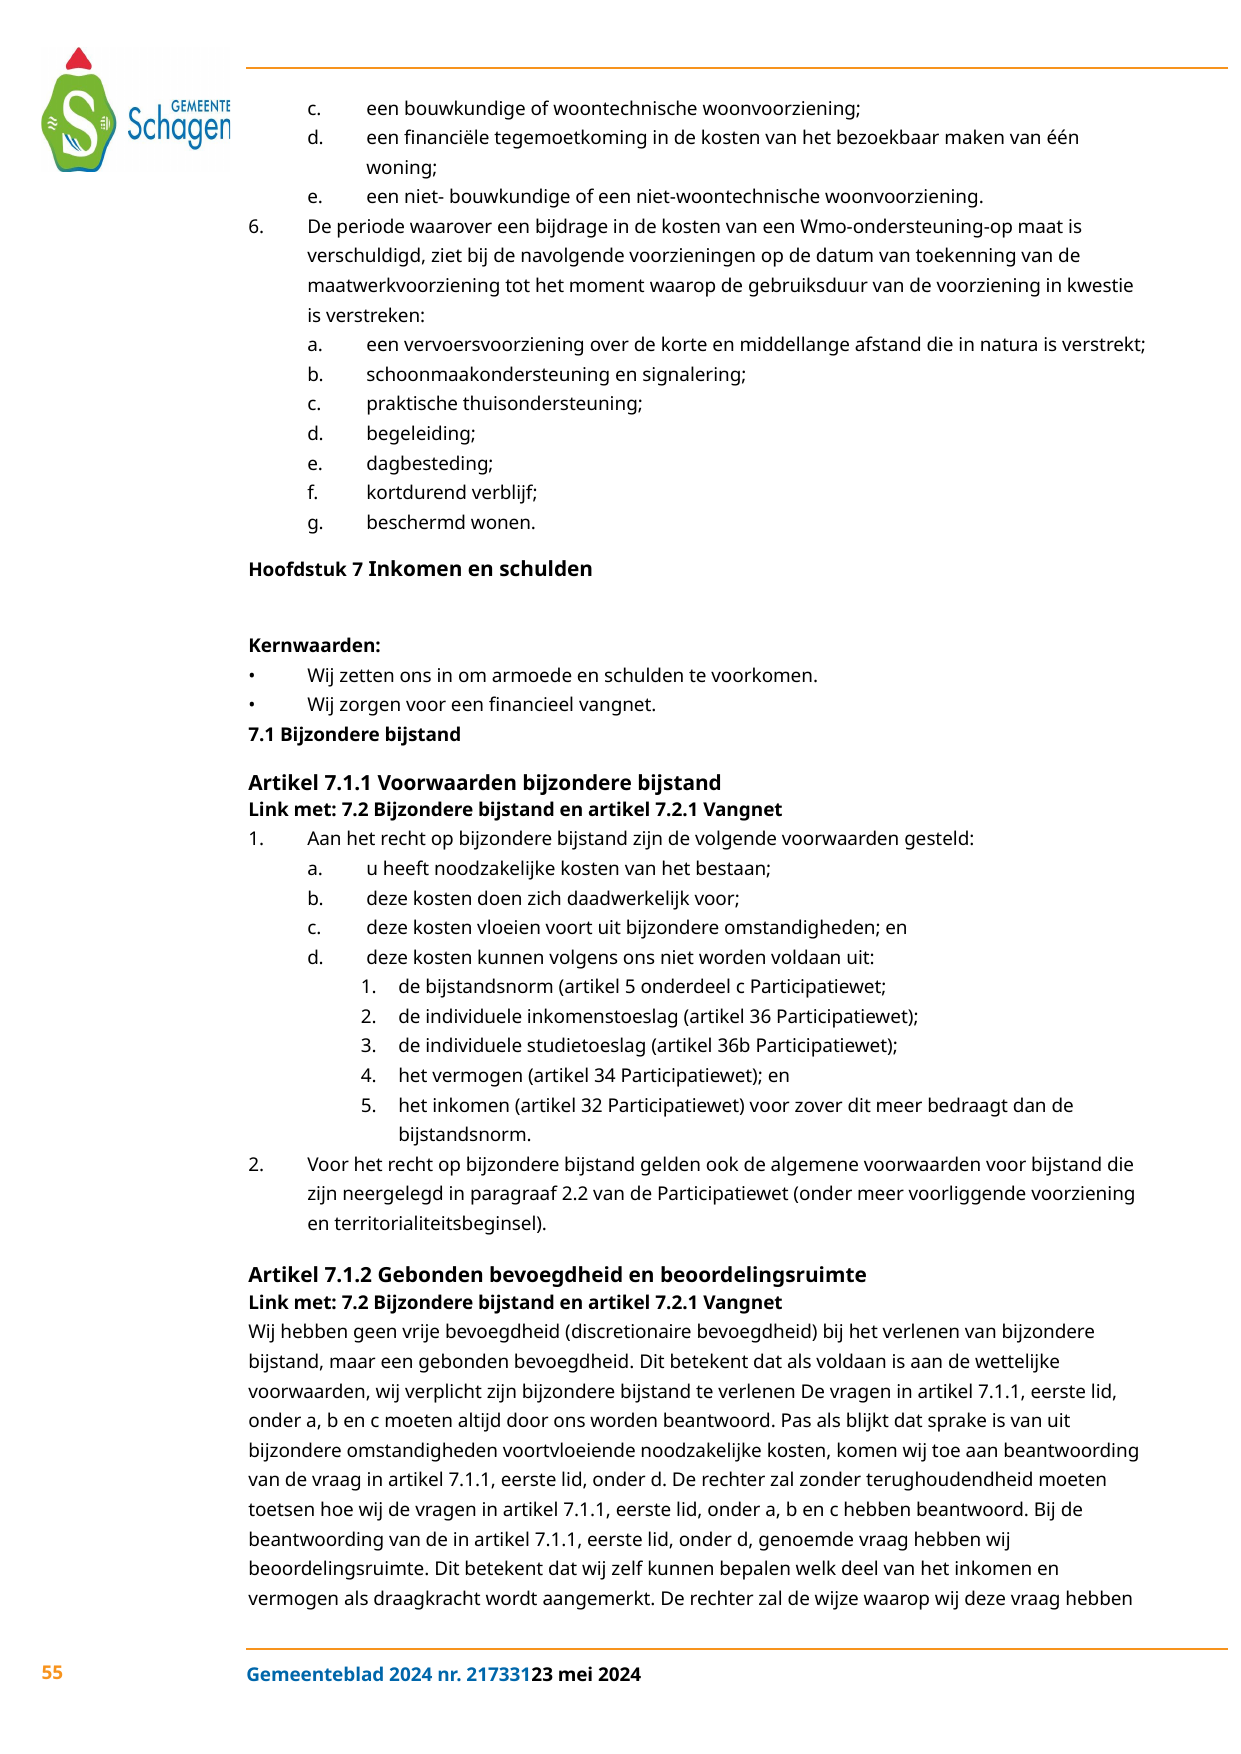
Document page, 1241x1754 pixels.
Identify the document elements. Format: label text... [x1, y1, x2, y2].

list het vermogen (artikel 34 Participatiewet); en [361, 1062, 1152, 1088]
text Kernwaarden: [248, 632, 1152, 658]
list dagbesteding; [307, 450, 1152, 476]
list u heeft noodzakelijke kosten van het bestaan; [307, 855, 1152, 881]
text Hoofdstuk 7 Inkomen en schulden [248, 554, 1152, 583]
list schoonmaakondersteuning en signalering; [307, 361, 1152, 387]
picture [41, 47, 231, 172]
list de bijstandsnorm (artikel 5 onderdeel c Participatiewet; [361, 973, 1152, 999]
list deze kosten doen zich daadwerkelijk voor; [307, 885, 1152, 911]
list Aan het recht op bijzondere bijstand zijn de volgende voorwaarden gesteld: [248, 826, 1152, 851]
list kortdurend verblijf; [307, 479, 1152, 505]
list Wij zetten ons in om armoede en schulden te voorkomen. [248, 662, 1152, 688]
list praktische thuisondersteuning; [307, 391, 1152, 416]
list deze kosten kunnen volgens ons niet worden voldaan uit: [307, 944, 1152, 970]
list een financiële tegemoetkoming in de kosten van het bezoekbaar maken van één woning; [307, 124, 1152, 180]
list beschermd wonen. [307, 509, 1152, 535]
text Artikel 7.1.1 Voorwaarden bijzondere bijstand [248, 768, 1152, 796]
list Voor het recht op bijzondere bijstand gelden ook de algemene voorwaarden voor bijstand die zijn neergelegd in paragraaf 2.2 van de Participatiewet (onder meer voorliggende voorziening en territorialiteitsbeginsel). [248, 1151, 1152, 1236]
list deze kosten vloeien voort uit bijzondere omstandigheden; en [307, 914, 1152, 940]
text Link met: 7.2 Bijzondere bijstand en artikel 7.2.1 Vangnet [248, 796, 1152, 822]
list de individuele inkomenstoeslag (artikel 36 Participatiewet); [361, 1003, 1152, 1029]
list het inkomen (artikel 32 Participatiewet) voor zover dit meer bedraagt dan de bijstandsnorm. [361, 1092, 1152, 1147]
list een vervoersvoorziening over de korte en middellange afstand die in natura is verstrekt; [307, 331, 1152, 357]
list De periode waarover een bijdrage in de kosten van een Wmo-ondersteuning-op maat is verschuldigd, ziet bij de navolgende voorzieningen op de datum van toekenning van de maatwerkvoorziening tot het moment waarop de gebruiksduur van de voorziening in kwestie is verstreken: [248, 213, 1152, 328]
text Link met: 7.2 Bijzondere bijstand en artikel 7.2.1 Vangnet [248, 1289, 1152, 1315]
list de individuele studietoeslag (artikel 36b Participatiewet); [361, 1033, 1152, 1058]
text Wij hebben geen vrije bevoegdheid (discretionaire bevoegdheid) bij het verlenen van bijzondere bijstand, maar een gebonden bevoegdheid. Dit betekent dat als voldaan is aan de wettelijke voorwaarden, wij verplicht zijn bijzondere bijstand te verlenen De vragen in artikel 7.1.1, eerste lid, onder a, b en c moeten altijd door ons worden beantwoord. Pas als blijkt dat sprake is van uit bijzondere omstandigheden voortvloeiende noodzakelijke kosten, komen wij toe aan beantwoording van de vraag in artikel 7.1.1, eerste lid, onder d. De rechter zal zonder terughoudendheid moeten toetsen hoe wij de vragen in artikel 7.1.1, eerste lid, onder a, b en c hebben beantwoord. Bij de beantwoording van de in artikel 7.1.1, eerste lid, onder d, genoemde vraag hebben wij beoordelingsruimte. Dit betekent dat wij zelf kunnen bepalen welk deel van het inkomen en vermogen als draagkracht wordt aangemerkt. De rechter zal de wijze waarop wij deze vraag hebben [248, 1319, 1152, 1611]
text Artikel 7.1.2 Gebonden bevoegdheid en beoordelingsruimte [248, 1261, 1152, 1289]
text 7.1 Bijzondere bijstand [248, 721, 1152, 747]
list een niet- bouwkundige of een niet-woontechnische woonvoorziening. [307, 183, 1152, 209]
list Wij zorgen voor een financieel vangnet. [248, 691, 1152, 717]
list begeleiding; [307, 420, 1152, 446]
list een bouwkundige of woontechnische woonvoorziening; [307, 95, 1152, 121]
